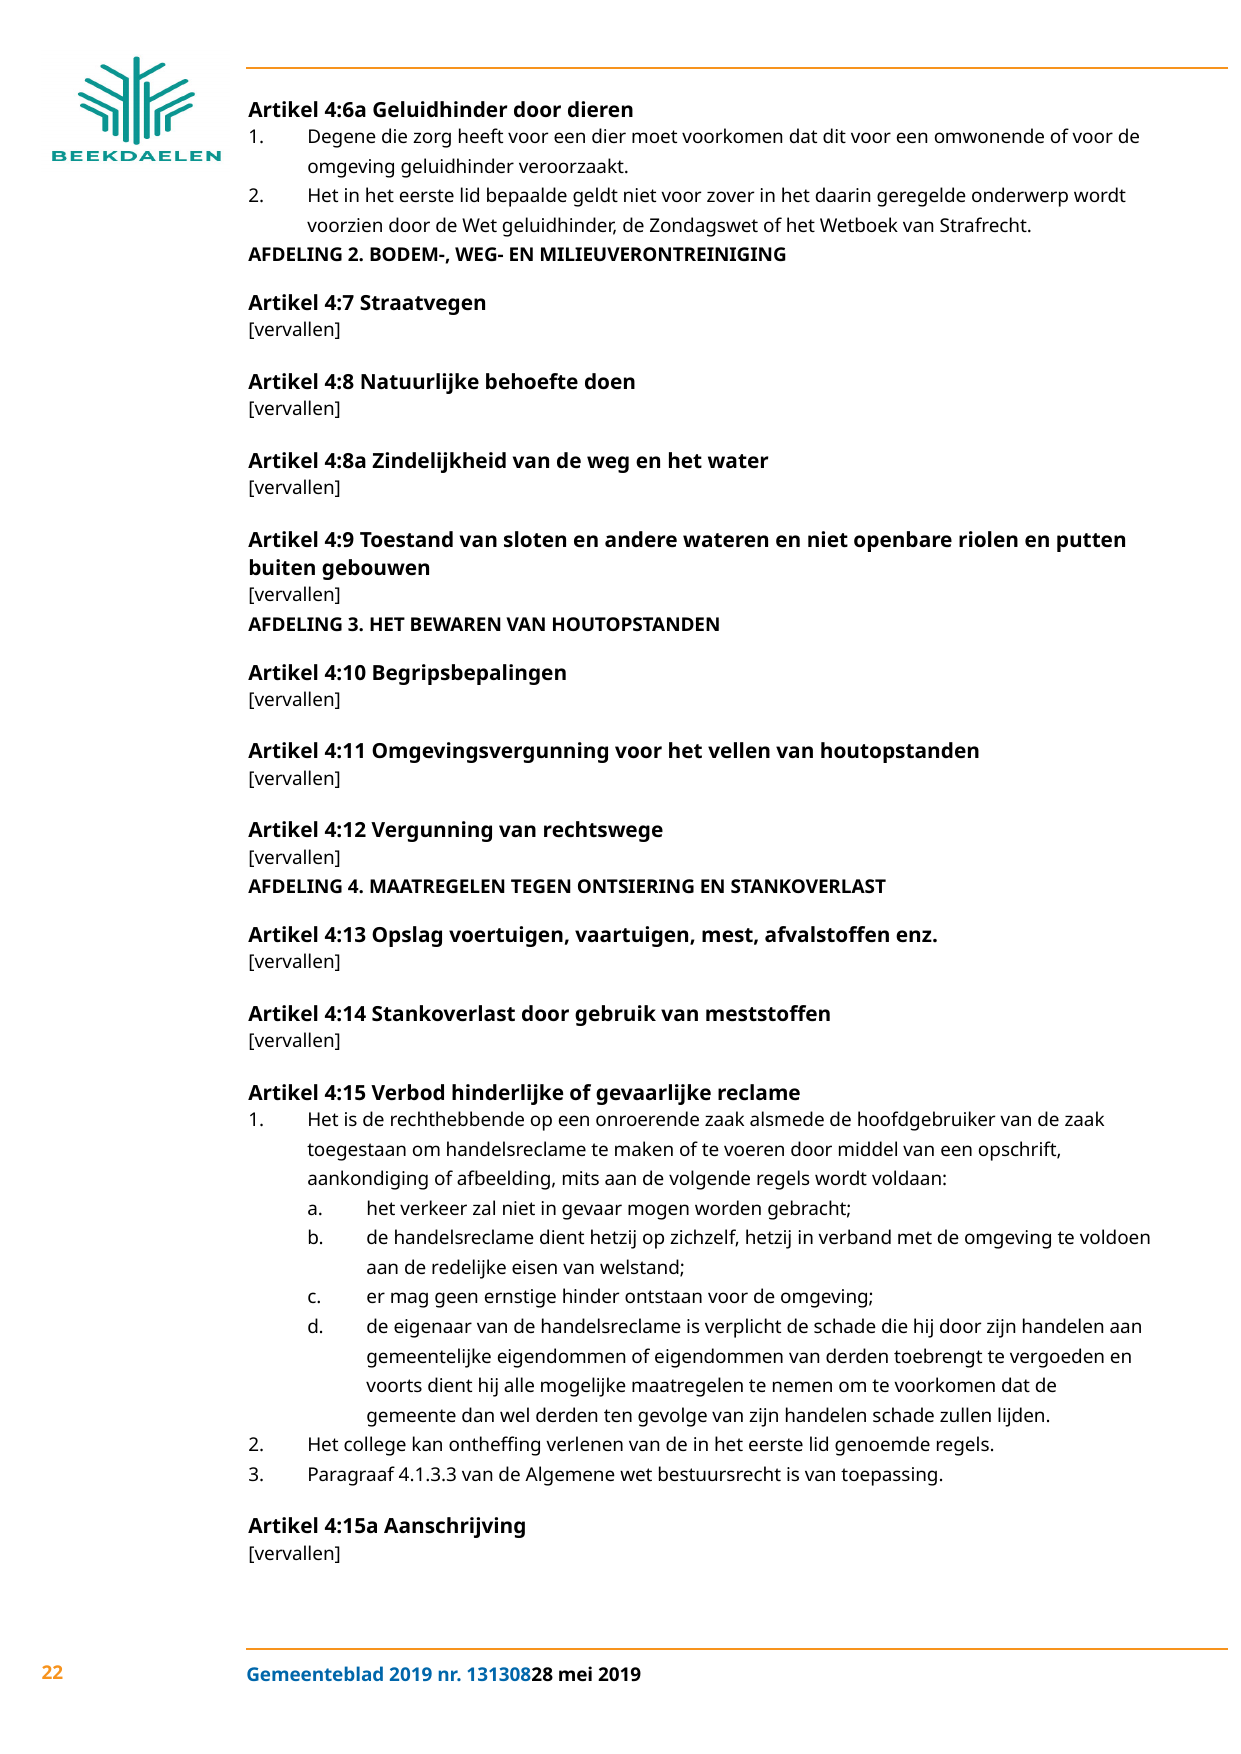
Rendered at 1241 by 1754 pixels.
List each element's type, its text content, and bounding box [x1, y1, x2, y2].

list de handelsreclame dient hetzij op zichzelf, hetzij in verband met de omgeving te voldoen aan de redelijke eisen van welstand; [307, 1224, 1152, 1280]
text Artikel 4:15 Verbod hinderlijke of gevaarlijke reclame [248, 1078, 1152, 1106]
text [vervallen] [248, 844, 1152, 869]
text [vervallen] [248, 1540, 1152, 1566]
text Artikel 4:14 Stankoverlast door gebruik van meststoffen [248, 999, 1152, 1027]
list Het college kan ontheffing verlenen van de in het eerste lid genoemde regels. [248, 1432, 1152, 1457]
text AFDELING 4. MAATREGELEN TEGEN ONTSIERING EN STANKOVERLAST [248, 873, 1152, 899]
text [vervallen] [248, 686, 1152, 712]
text AFDELING 3. HET BEWAREN VAN HOUTOPSTANDEN [248, 611, 1152, 637]
text [vervallen] [248, 1027, 1152, 1053]
text [vervallen] [248, 395, 1152, 421]
text [vervallen] [248, 765, 1152, 791]
text Artikel 4:7 Straatvegen [248, 288, 1152, 317]
list de eigenaar van de handelsreclame is verplicht de schade die hij door zijn handelen aan gemeentelijke eigendommen of eigendommen van derden toebrengt te vergoeden en voorts dient hij alle mogelijke maatregelen te nemen om te voorkomen dat de gemeente dan wel derden ten gevolge van zijn handelen schade zullen lijden. [307, 1313, 1152, 1428]
text Artikel 4:10 Begripsbepalingen [248, 658, 1152, 686]
text Artikel 4:13 Opslag voertuigen, vaartuigen, mest, afvalstoffen enz. [248, 920, 1152, 948]
text Artikel 4:11 Omgevingsvergunning voor het vellen van houtopstanden [248, 737, 1152, 765]
picture [41, 47, 231, 172]
list Degene die zorg heeft voor een dier moet voorkomen dat dit voor een omwonende of voor de omgeving geluidhinder veroorzaakt. [248, 123, 1152, 178]
text AFDELING 2. BODEM-, WEG- EN MILIEUVERONTREINIGING [248, 242, 1152, 267]
text Artikel 4:6a Geluidhinder door dieren [248, 95, 1152, 123]
text [vervallen] [248, 474, 1152, 500]
text Artikel 4:8a Zindelijkheid van de weg en het water [248, 446, 1152, 474]
list er mag geen ernstige hinder ontstaan voor de omgeving; [307, 1284, 1152, 1309]
text [vervallen] [248, 582, 1152, 607]
list Het in het eerste lid bepaalde geldt niet voor zover in het daarin geregelde onderwerp wordt voorzien door de Wet geluidhinder, de Zondagswet of het Wetboek van Strafrecht. [248, 182, 1152, 238]
text [vervallen] [248, 948, 1152, 974]
list Het is de rechthebbende op een onroerende zaak alsmede de hoofdgebruiker van de zaak toegestaan om handelsreclame te maken of te voeren door middel van een opschrift, aankondiging of afbeelding, mits aan de volgende regels wordt voldaan: [248, 1106, 1152, 1191]
list Paragraaf 4.1.3.3 van de Algemene wet bestuursrecht is van toepassing. [248, 1461, 1152, 1487]
text Artikel 4:9 Toestand van sloten en andere wateren en niet openbare riolen en putten buiten gebouwen [248, 525, 1152, 582]
text Artikel 4:8 Natuurlijke behoefte doen [248, 367, 1152, 395]
text Artikel 4:15a Aanschrijving [248, 1512, 1152, 1540]
text Artikel 4:12 Vergunning van rechtswege [248, 815, 1152, 844]
text [vervallen] [248, 317, 1152, 342]
list het verkeer zal niet in gevaar mogen worden gebracht; [307, 1195, 1152, 1221]
